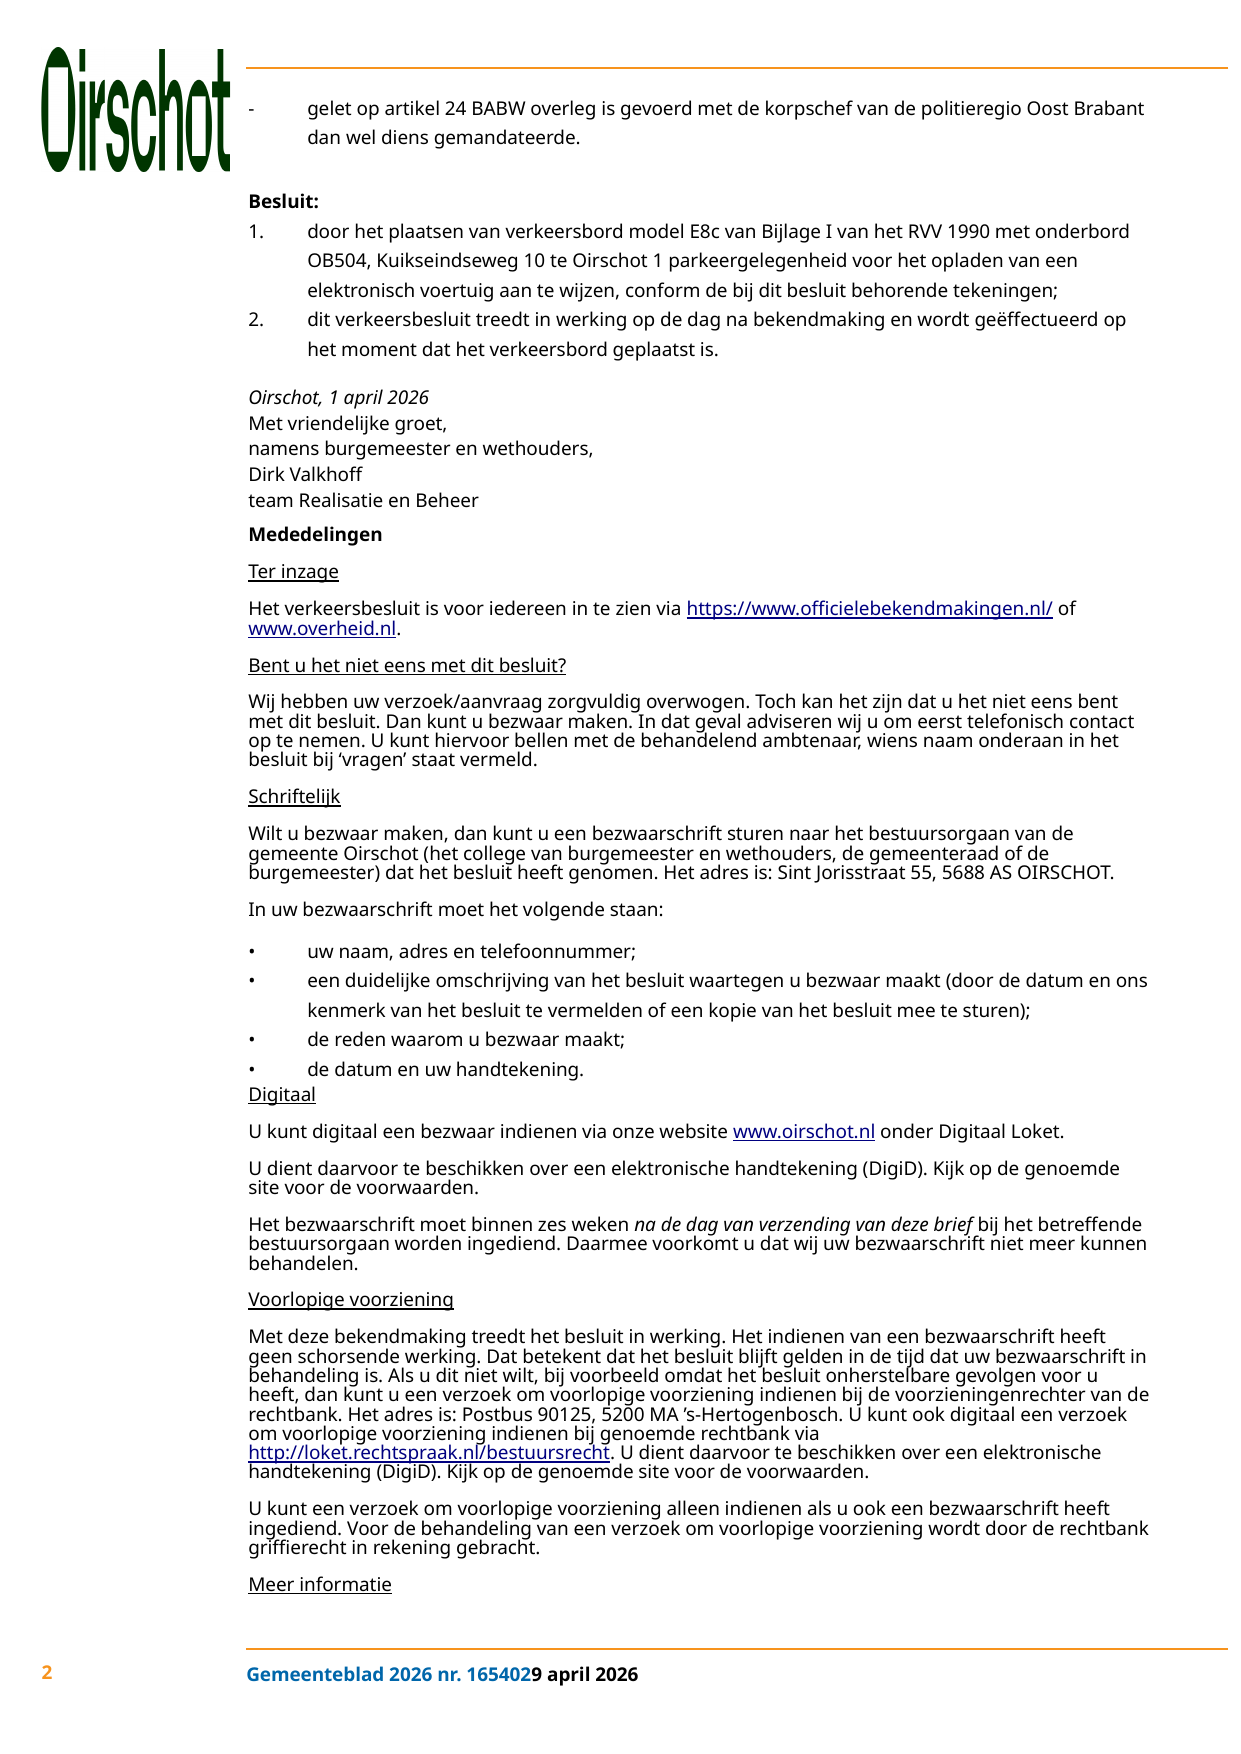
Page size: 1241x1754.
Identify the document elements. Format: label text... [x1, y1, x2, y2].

text Met deze bekendmaking treedt het besluit in werking. Het indienen van een bezwaarschrift heeft geen schorsende werking. Dat betekent dat het besluit blijft gelden in de tijd dat uw bezwaarschrift in behandeling is. Als u dit niet wilt, bij voorbeeld omdat het besluit onherstelbare gevolgen voor u heeft, dan kunt u een verzoek om voorlopige voorziening indienen bij de voorzieningenrechter van de rechtbank. Het adres is: Postbus 90125, 5200 MA ’s-Hertogenbosch. U kunt ook digitaal een verzoek om voorlopige voorziening indienen bij genoemde rechtbank via http://loket.rechtspraak.nl/bestuursrecht. U dient daarvoor te beschikken over een elektronische handtekening (DigiD). Kijk op de genoemde site voor de voorwaarden. [248, 1328, 1152, 1483]
text In uw bezwaarschrift moet het volgende staan: [248, 901, 1152, 920]
text Oirschot, 1 april 2026 [248, 384, 1152, 410]
text Wilt u bezwaar maken, dan kunt u een bezwaarschrift sturen naar het bestuursorgaan van de gemeente Oirschot (het college van burgemeester en wethouders, de gemeenteraad of de burgemeester) dat het besluit heeft genomen. Het adres is: Sint Jorisstraat 55, 5688 AS OIRSCHOT. [248, 825, 1152, 883]
text Voorlopige voorziening [248, 1291, 1152, 1311]
text Met vriendelijke groet, [248, 410, 1152, 436]
text Het bezwaarschrift moet binnen zes weken na de dag van verzending van deze brief bij het betreffende bestuursorgaan worden ingediend. Daarmee voorkomt u dat wij uw bezwaarschrift niet meer kunnen behandelen. [248, 1216, 1152, 1274]
list gelet op artikel 24 BABW overleg is gevoerd met de korpschef van de politieregio Oost Brabant dan wel diens gemandateerde. [248, 95, 1152, 150]
text Wij hebben uw verzoek/aanvraag zorgvuldig overwogen. Toch kan het zijn dat u het niet eens bent met dit besluit. Dan kunt u bezwaar maken. In dat geval adviseren wij u om eerst telefonisch contact op te nemen. U kunt hiervoor bellen met de behandelend ambtenaar, wiens naam onderaan in het besluit bij ‘vragen’ staat vermeld. [248, 693, 1152, 771]
list door het plaatsen van verkeersbord model E8c van Bijlage I van het RVV 1990 met onderbord OB504, Kuikseindseweg 10 te Oirschot 1 parkeergelegenheid voor het opladen van een elektronisch voertuig aan te wijzen, conform de bij dit besluit behorende tekeningen; [248, 218, 1152, 303]
list een duidelijke omschrijving van het besluit waartegen u bezwaar maakt (door de datum en ons kenmerk van het besluit te vermelden of een kopie van het besluit mee te sturen); [248, 967, 1152, 1023]
list uw naam, adres en telefoonnummer; [248, 938, 1152, 963]
text Dirk Valkhoff [248, 461, 1152, 487]
text Het verkeersbesluit is voor iedereen in te zien via https://www.officielebekendmakingen.nl/ of www.overheid.nl. [248, 600, 1152, 639]
text Bent u het niet eens met dit besluit? [248, 657, 1152, 676]
text Meer informatie [248, 1576, 1152, 1595]
text U kunt een verzoek om voorlopige voorziening alleen indienen als u ook een bezwaarschrift heeft ingediend. Voor de behandeling van een verzoek om voorlopige voorziening wordt door de rechtbank griffierecht in rekening gebracht. [248, 1500, 1152, 1558]
text U kunt digitaal een bezwaar indienen via onze website www.oirschot.nl onder Digitaal Loket. [248, 1123, 1152, 1142]
text Ter inzage [248, 563, 1152, 583]
list de datum en uw handtekening. [248, 1056, 1152, 1082]
text namens burgemeester en wethouders, [248, 436, 1152, 461]
picture [41, 47, 231, 172]
list dit verkeersbesluit treedt in werking op de dag na bekendmaking en wordt geëffectueerd op het moment dat het verkeersbord geplaatst is. [248, 307, 1152, 362]
text Digitaal [248, 1086, 1152, 1105]
text U dient daarvoor te beschikken over een elektronische handtekening (DigiD). Kijk op de genoemde site voor de voorwaarden. [248, 1160, 1152, 1198]
text Mededelingen [248, 526, 1152, 546]
text Besluit: [248, 188, 1152, 214]
text team Realisatie en Beheer [248, 487, 1152, 513]
text Schriftelijk [248, 788, 1152, 808]
list de reden waarom u bezwaar maakt; [248, 1027, 1152, 1052]
